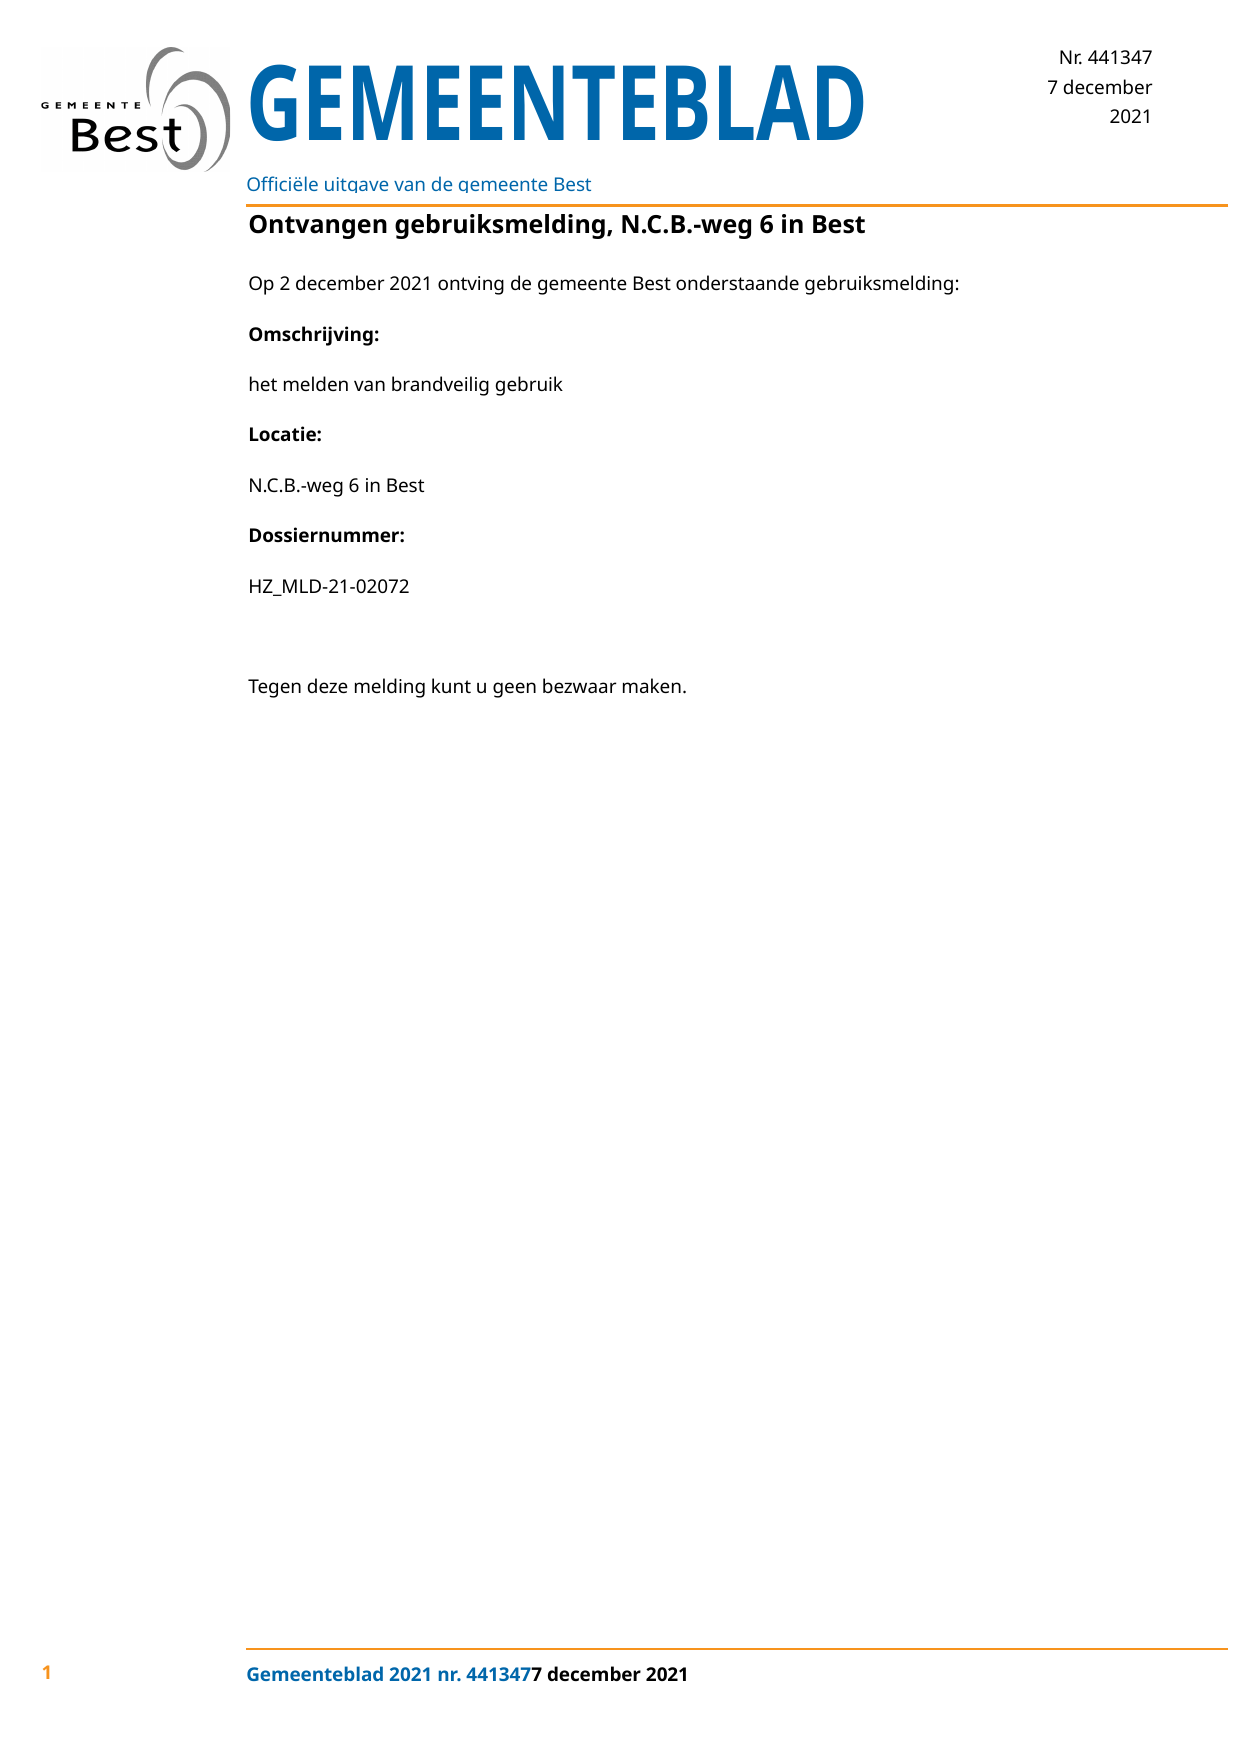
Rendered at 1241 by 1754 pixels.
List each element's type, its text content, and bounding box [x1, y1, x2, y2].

text Ontvangen gebruiksmelding, N.C.B.-weg 6 in Best [248, 207, 1152, 241]
text Tegen deze melding kunt u geen bezwaar maken. [248, 674, 1152, 699]
text het melden van brandveilig gebruik [248, 371, 1152, 397]
picture [41, 47, 231, 172]
text Dossiernummer: [248, 522, 1152, 548]
text Locatie: [248, 422, 1152, 447]
text HZ_MLD-21-02072 [248, 573, 1152, 598]
text Omschrijving: [248, 321, 1152, 346]
text N.C.B.-weg 6 in Best [248, 472, 1152, 498]
text Op 2 december 2021 ontving de gemeente Best onderstaande gebruiksmelding: [248, 270, 1152, 296]
